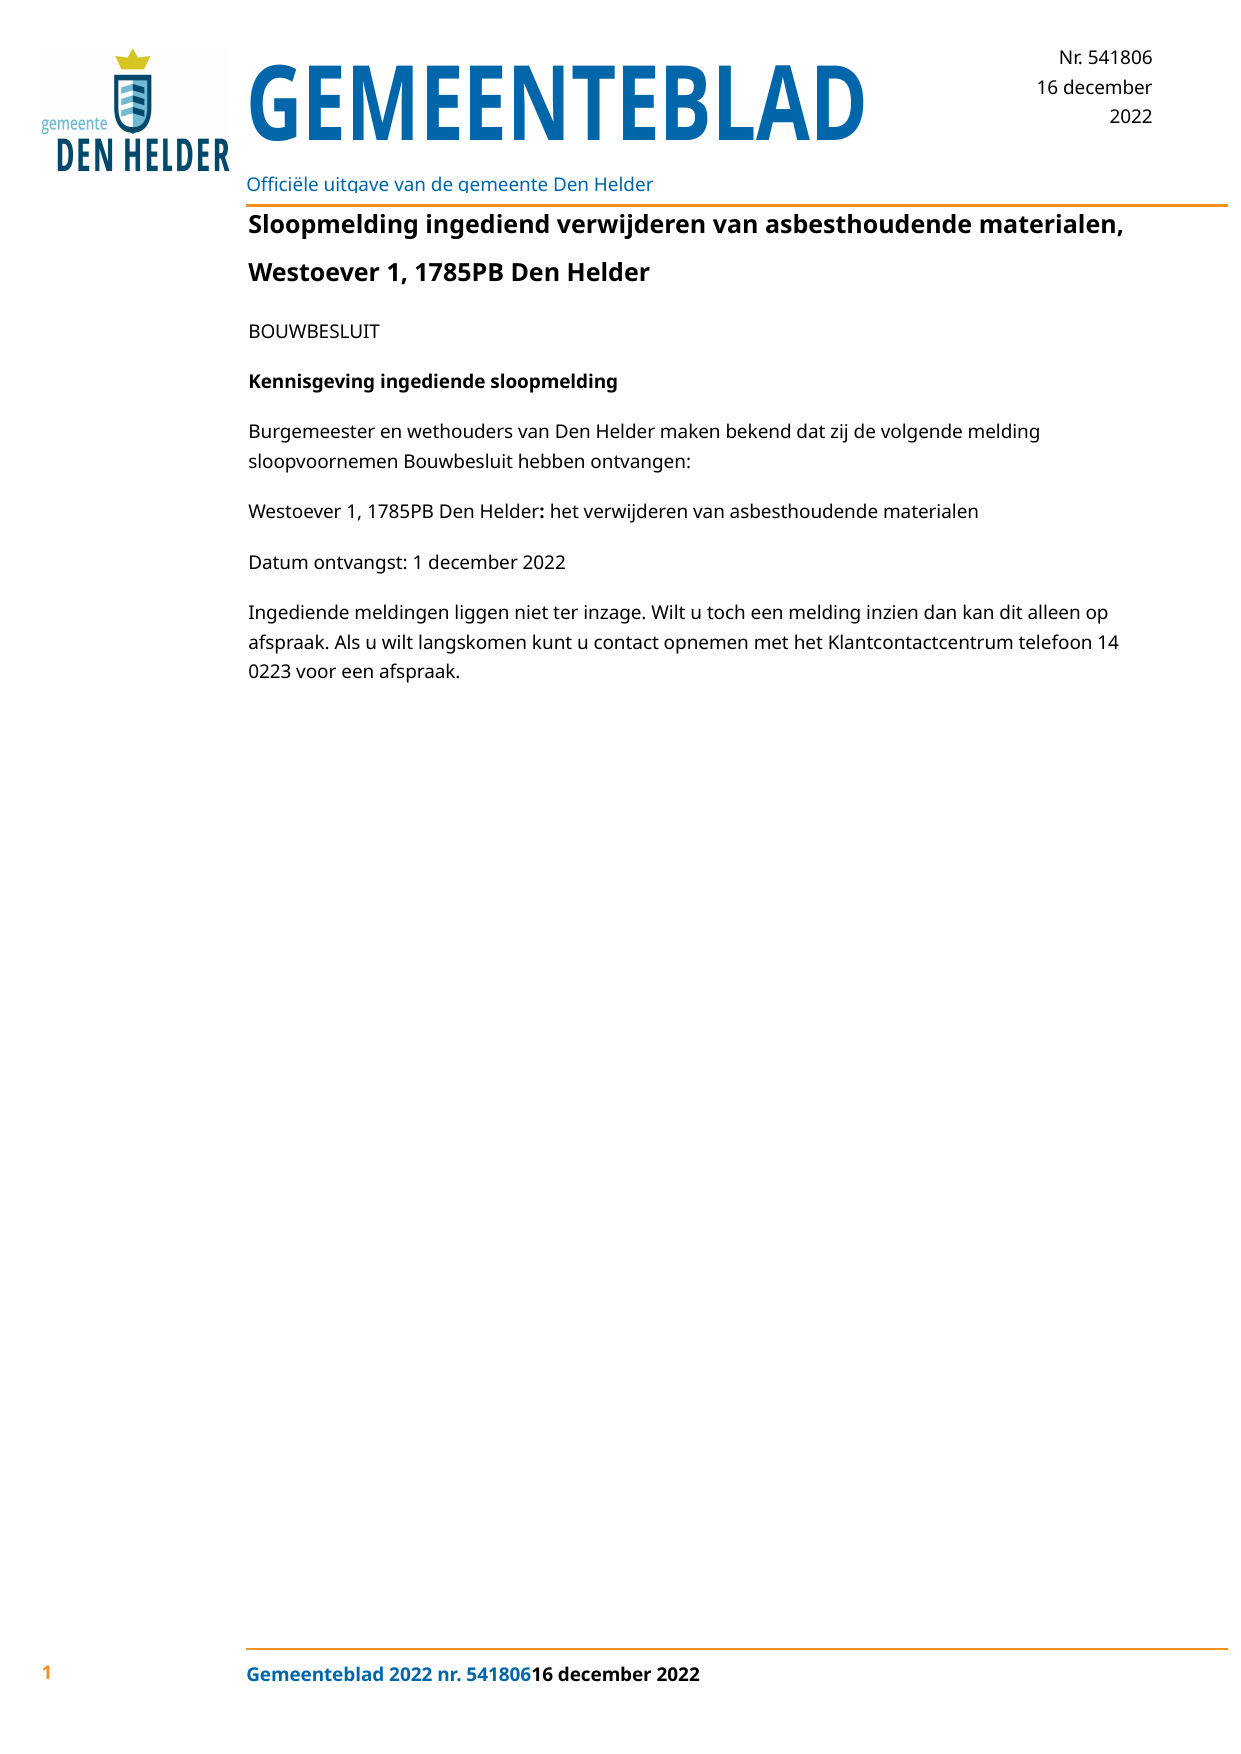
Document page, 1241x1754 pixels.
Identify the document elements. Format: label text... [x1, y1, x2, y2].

picture [100, 154, 106, 172]
text Kennisgeving ingediende sloopmelding [248, 368, 1152, 394]
text Burgemeester en wethouders van Den Helder maken bekend dat zij de volgende melding sloopvoornemen Bouwbesluit hebben ontvangen: [248, 419, 1152, 474]
picture [41, 47, 231, 172]
picture [130, 157, 135, 172]
text Sloopmelding ingediend verwijderen van asbesthoudende materialen, Westoever 1, 1785PB Den Helder [248, 207, 1152, 288]
text Westoever 1, 1785PB Den Helder: het verwijderen van asbesthoudende materialen [248, 499, 1152, 524]
picture [182, 144, 187, 165]
text BOUWBESLUIT [248, 318, 1152, 344]
text Ingediende meldingen liggen niet ter inzage. Wilt u toch een melding inzien dan kan dit alleen op afspraak. Als u wilt langskomen kunt u contact opnemen met het Klantcontactcentrum telefoon 14 0223 voor een afspraak. [248, 599, 1152, 684]
picture [63, 144, 68, 165]
picture [220, 160, 224, 172]
text Datum ontvangst: 1 december 2022 [248, 549, 1152, 575]
